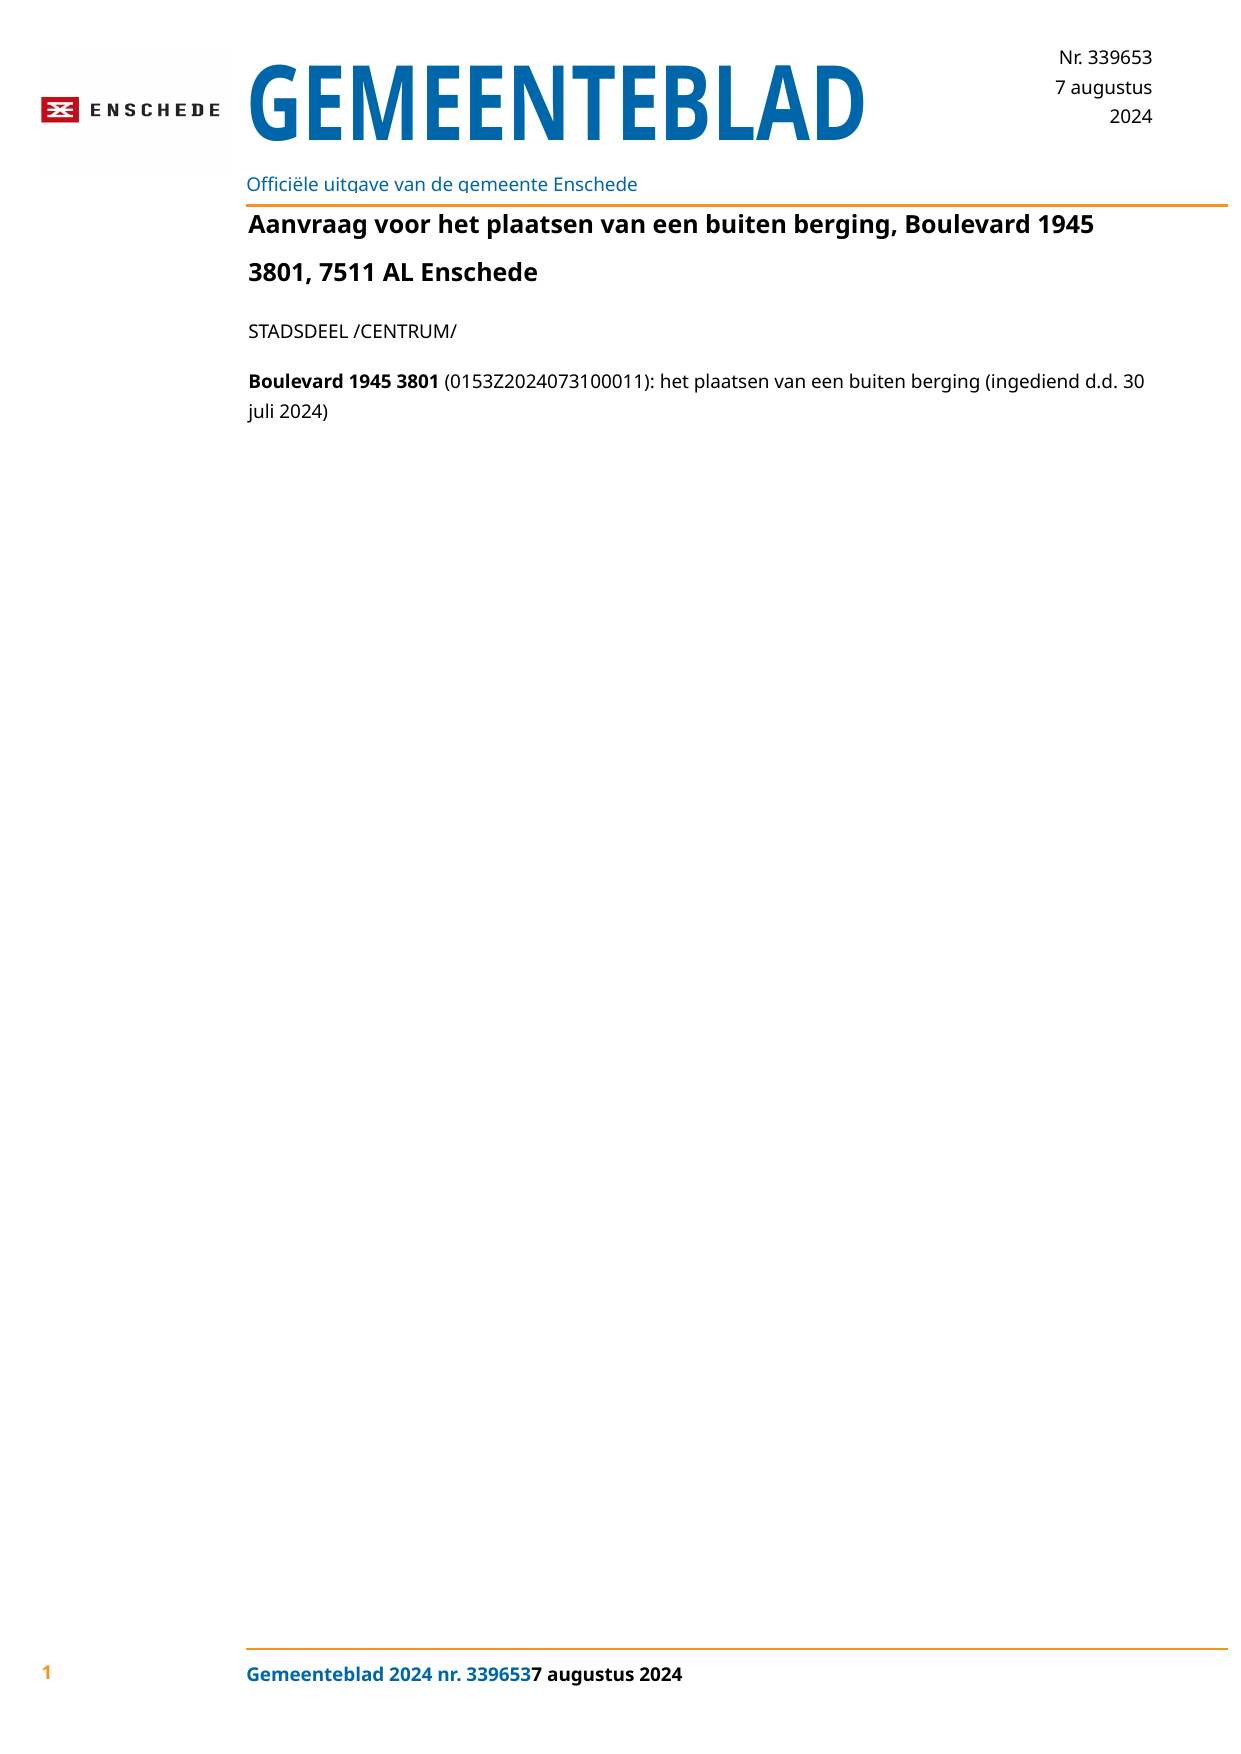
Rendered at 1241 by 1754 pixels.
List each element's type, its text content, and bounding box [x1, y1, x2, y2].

text Boulevard 1945 3801 (0153Z2024073100011): het plaatsen van een buiten berging (ingediend d.d. 30 juli 2024) [248, 368, 1152, 424]
text STADSDEEL /CENTRUM/ [248, 318, 1152, 344]
picture [41, 47, 231, 172]
text Aanvraag voor het plaatsen van een buiten berging, Boulevard 1945 3801, 7511 AL Enschede [248, 207, 1152, 288]
